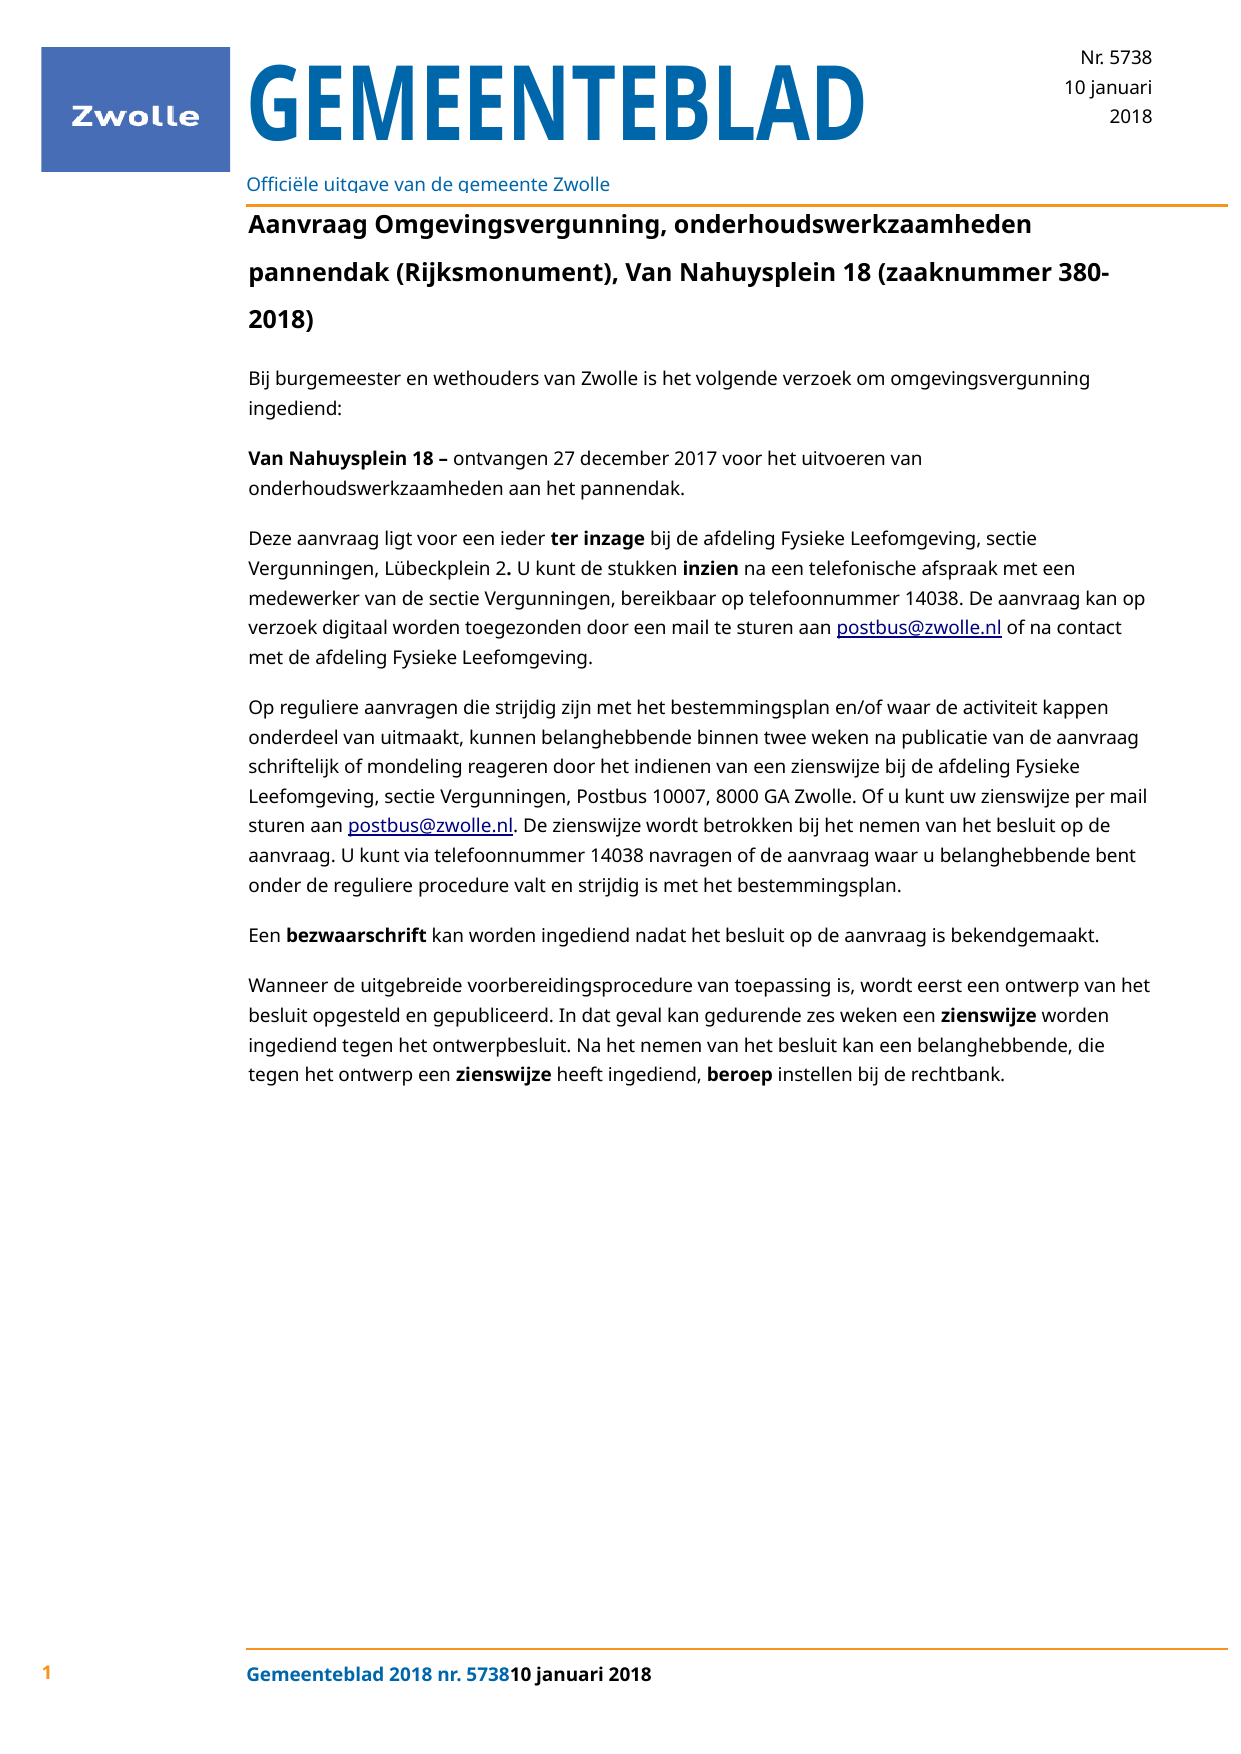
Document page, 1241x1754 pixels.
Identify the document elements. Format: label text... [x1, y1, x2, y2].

text Van Nahuysplein 18 – ontvangen 27 december 2017 voor het uitvoeren van onderhoudswerkzaamheden aan het pannendak. [248, 446, 1152, 501]
picture [41, 47, 231, 172]
text Op reguliere aanvragen die strijdig zijn met het bestemmingsplan en/of waar de activiteit kappen onderdeel van uitmaakt, kunnen belanghebbende binnen twee weken na publicatie van de aanvraag schriftelijk of mondeling reageren door het indienen van een zienswijze bij de afdeling Fysieke Leefomgeving, sectie Vergunningen, Postbus 10007, 8000 GA Zwolle. Of u kunt uw zienswijze per mail sturen aan postbus@zwolle.nl. De zienswijze wordt betrokken bij het nemen van het besluit op de aanvraag. U kunt via telefoonnummer 14038 navragen of de aanvraag waar u belanghebbende bent onder de reguliere procedure valt en strijdig is met het bestemmingsplan. [248, 694, 1152, 897]
text Een bezwaarschrift kan worden ingediend nadat het besluit op de aanvraag is bekendgemaakt. [248, 922, 1152, 948]
text Aanvraag Omgevingsvergunning, onderhoudswerkzaamheden pannendak (Rijksmonument), Van Nahuysplein 18 (zaaknummer 380-2018) [248, 207, 1152, 336]
text Deze aanvraag ligt voor een ieder ter inzage bij de afdeling Fysieke Leefomgeving, sectie Vergunningen, Lübeckplein 2. U kunt de stukken inzien na een telefonische afspraak met een medewerker van de sectie Vergunningen, bereikbaar op telefoonnummer 14038. De aanvraag kan op verzoek digitaal worden toegezonden door een mail te sturen aan postbus@zwolle.nl of na contact met de afdeling Fysieke Leefomgeving. [248, 526, 1152, 669]
text Bij burgemeester en wethouders van Zwolle is het volgende verzoek om omgevingsvergunning ingediend: [248, 366, 1152, 421]
text Wanneer de uitgebreide voorbereidingsprocedure van toepassing is, wordt eerst een ontwerp van het besluit opgesteld en gepubliceerd. In dat geval kan gedurende zes weken een zienswijze worden ingediend tegen het ontwerpbesluit. Na het nemen van het besluit kan een belanghebbende, die tegen het ontwerp een zienswijze heeft ingediend, beroep instellen bij de rechtbank. [248, 973, 1152, 1087]
